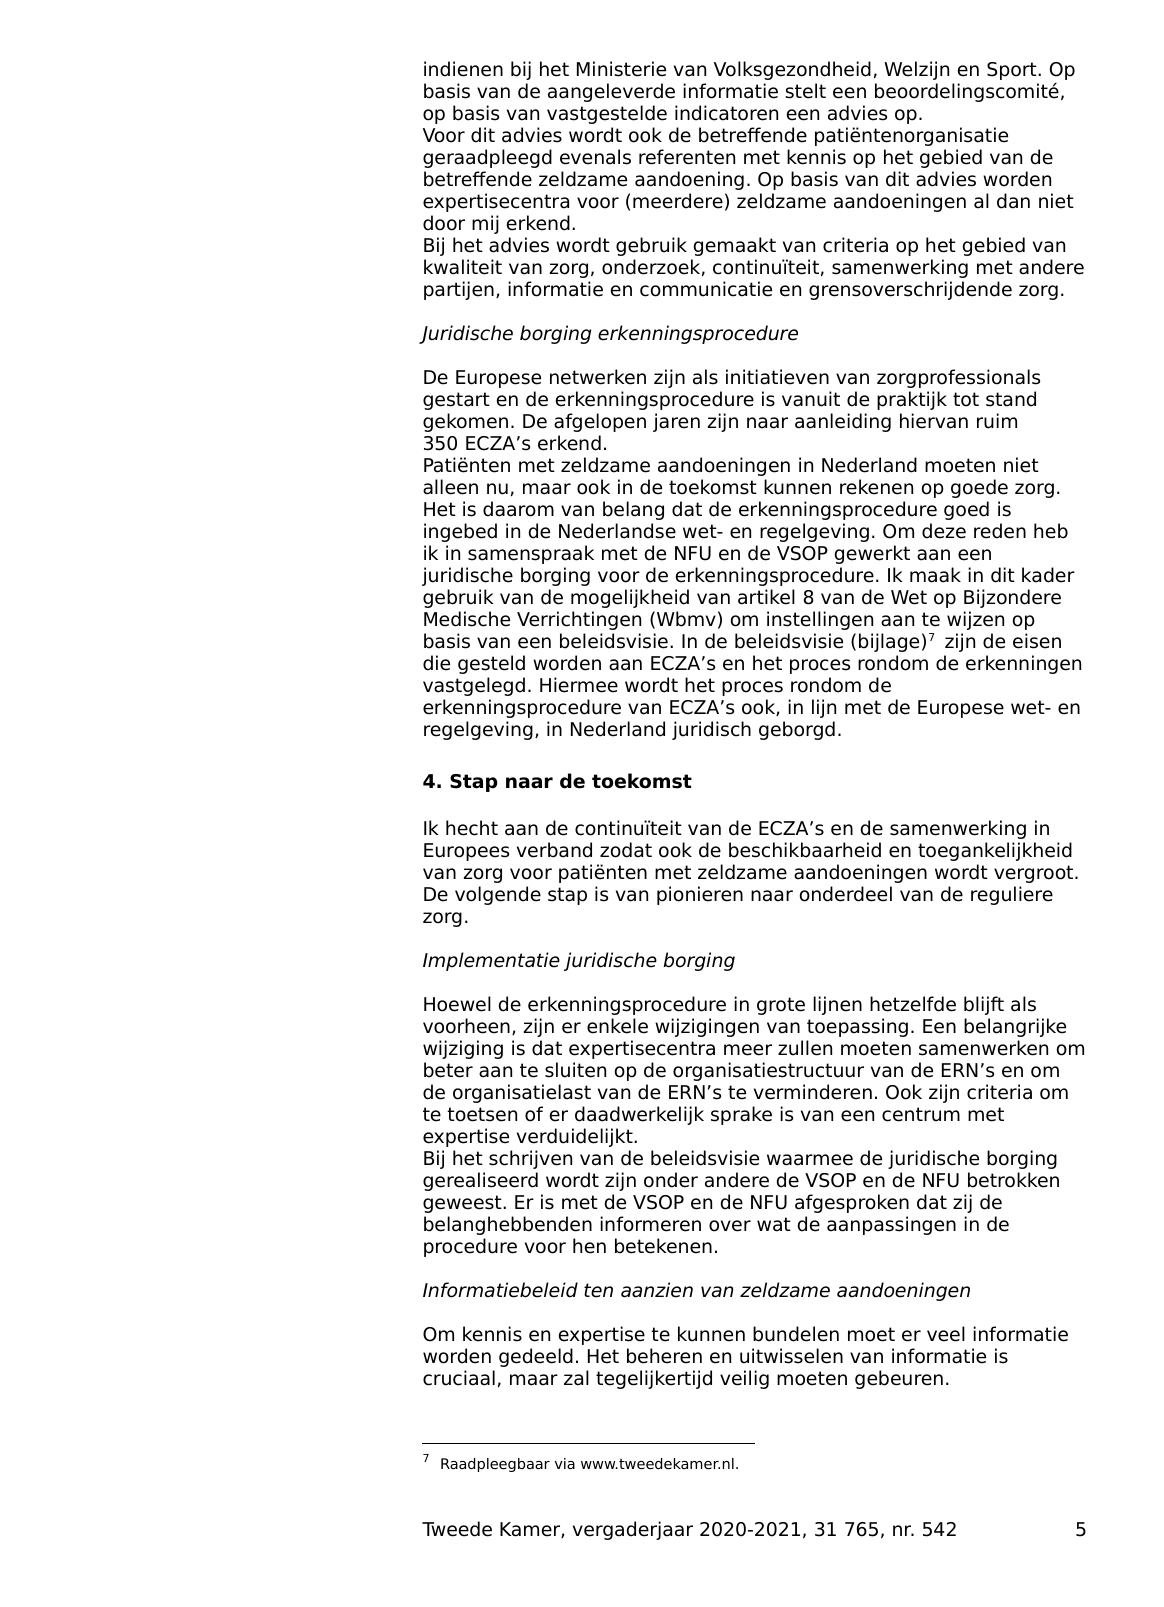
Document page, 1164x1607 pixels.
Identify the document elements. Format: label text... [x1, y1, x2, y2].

text Voor dit advies wordt ook de betreffende patiëntenorganisatie geraadpleegd evenals referenten met kennis op het gebied van de betreffende zeldzame aandoening. Op basis van dit advies worden expertisecentra voor (meerdere) zeldzame aandoeningen al dan niet door mij erkend. [422, 125, 1087, 235]
text Patiënten met zeldzame aandoeningen in Nederland moeten niet alleen nu, maar ook in de toekomst kunnen rekenen op goede zorg. Het is daarom van belang dat de erkenningsprocedure goed is ingebed in de Nederlandse wet- en regelgeving. Om deze reden heb ik in samenspraak met de NFU en de VSOP gewerkt aan een juridische borging voor de erkenningsprocedure. Ik maak in dit kader gebruik van de mogelijkheid van artikel 8 van de Wet op Bijzondere Medische Verrichtingen (Wbmv) om instellingen aan te wijzen op basis van een beleidsvisie. In de beleidsvisie (bijlage) zijn de eisen die gesteld worden aan ECZA’s en het proces rondom de erkenningen vastgelegd. Hiermee wordt het proces rondom de erkenningsprocedure van ECZA’s ook, in lijn met de Europese wet- en regelgeving, in Nederland juridisch geborgd. [422, 455, 1087, 741]
text Om kennis en expertise te kunnen bundelen moet er veel informatie worden gedeeld. Het beheren en uitwisselen van informatie is cruciaal, maar zal tegelijkertijd veilig moeten gebeuren. [422, 1324, 1087, 1390]
text Hoewel de erkenningsprocedure in grote lijnen hetzelfde blijft als voorheen, zijn er enkele wijzigingen van toepassing. Een belangrijke wijziging is dat expertisecentra meer zullen moeten samenwerken om beter aan te sluiten op de organisatiestructuur van de ERN’s en om de organisatielast van de ERN’s te verminderen. Ook zijn criteria om te toetsen of er daadwerkelijk sprake is van een centrum met expertise verduidelijkt. [422, 994, 1087, 1148]
text Bij het schrijven van de beleidsvisie waarmee de juridische borging gerealiseerd wordt zijn onder andere de VSOP en de NFU betrokken geweest. Er is met de VSOP en de NFU afgesproken dat zij de belanghebbenden informeren over wat de aanpassingen in de procedure voor hen betekenen. [422, 1148, 1087, 1258]
subtitle Informatiebeleid ten aanzien van zeldzame aandoeningen [422, 1280, 1087, 1302]
text indienen bij het Ministerie van Volksgezondheid, Welzijn en Sport. Op basis van de aangeleverde informatie stelt een beoordelingscomité, op basis van vastgestelde indicatoren een advies op. [422, 59, 1087, 125]
text De Europese netwerken zijn als initiatieven van zorgprofessionals gestart en de erkenningsprocedure is vanuit de praktijk tot stand gekomen. De afgelopen jaren zijn naar aanleiding hiervan ruim 350 ECZA’s erkend. [422, 367, 1087, 455]
subtitle 4. Stap naar de toekomst [422, 771, 1087, 793]
text Bij het advies wordt gebruik gemaakt van criteria op het gebied van kwaliteit van zorg, onderzoek, continuïteit, samenwerking met andere partijen, informatie en communicatie en grensoverschrijdende zorg. [422, 235, 1087, 301]
text Raadpleegbaar via www.tweedekamer.nl. [422, 1452, 1087, 1474]
subtitle Juridische borging erkenningsprocedure [422, 323, 1087, 345]
text Ik hecht aan de continuïteit van de ECZA’s en de samenwerking in Europees verband zodat ook de beschikbaarheid en toegankelijkheid van zorg voor patiënten met zeldzame aandoeningen wordt vergroot. De volgende stap is van pionieren naar onderdeel van de reguliere zorg. [422, 818, 1087, 928]
subtitle Implementatie juridische borging [422, 950, 1087, 972]
